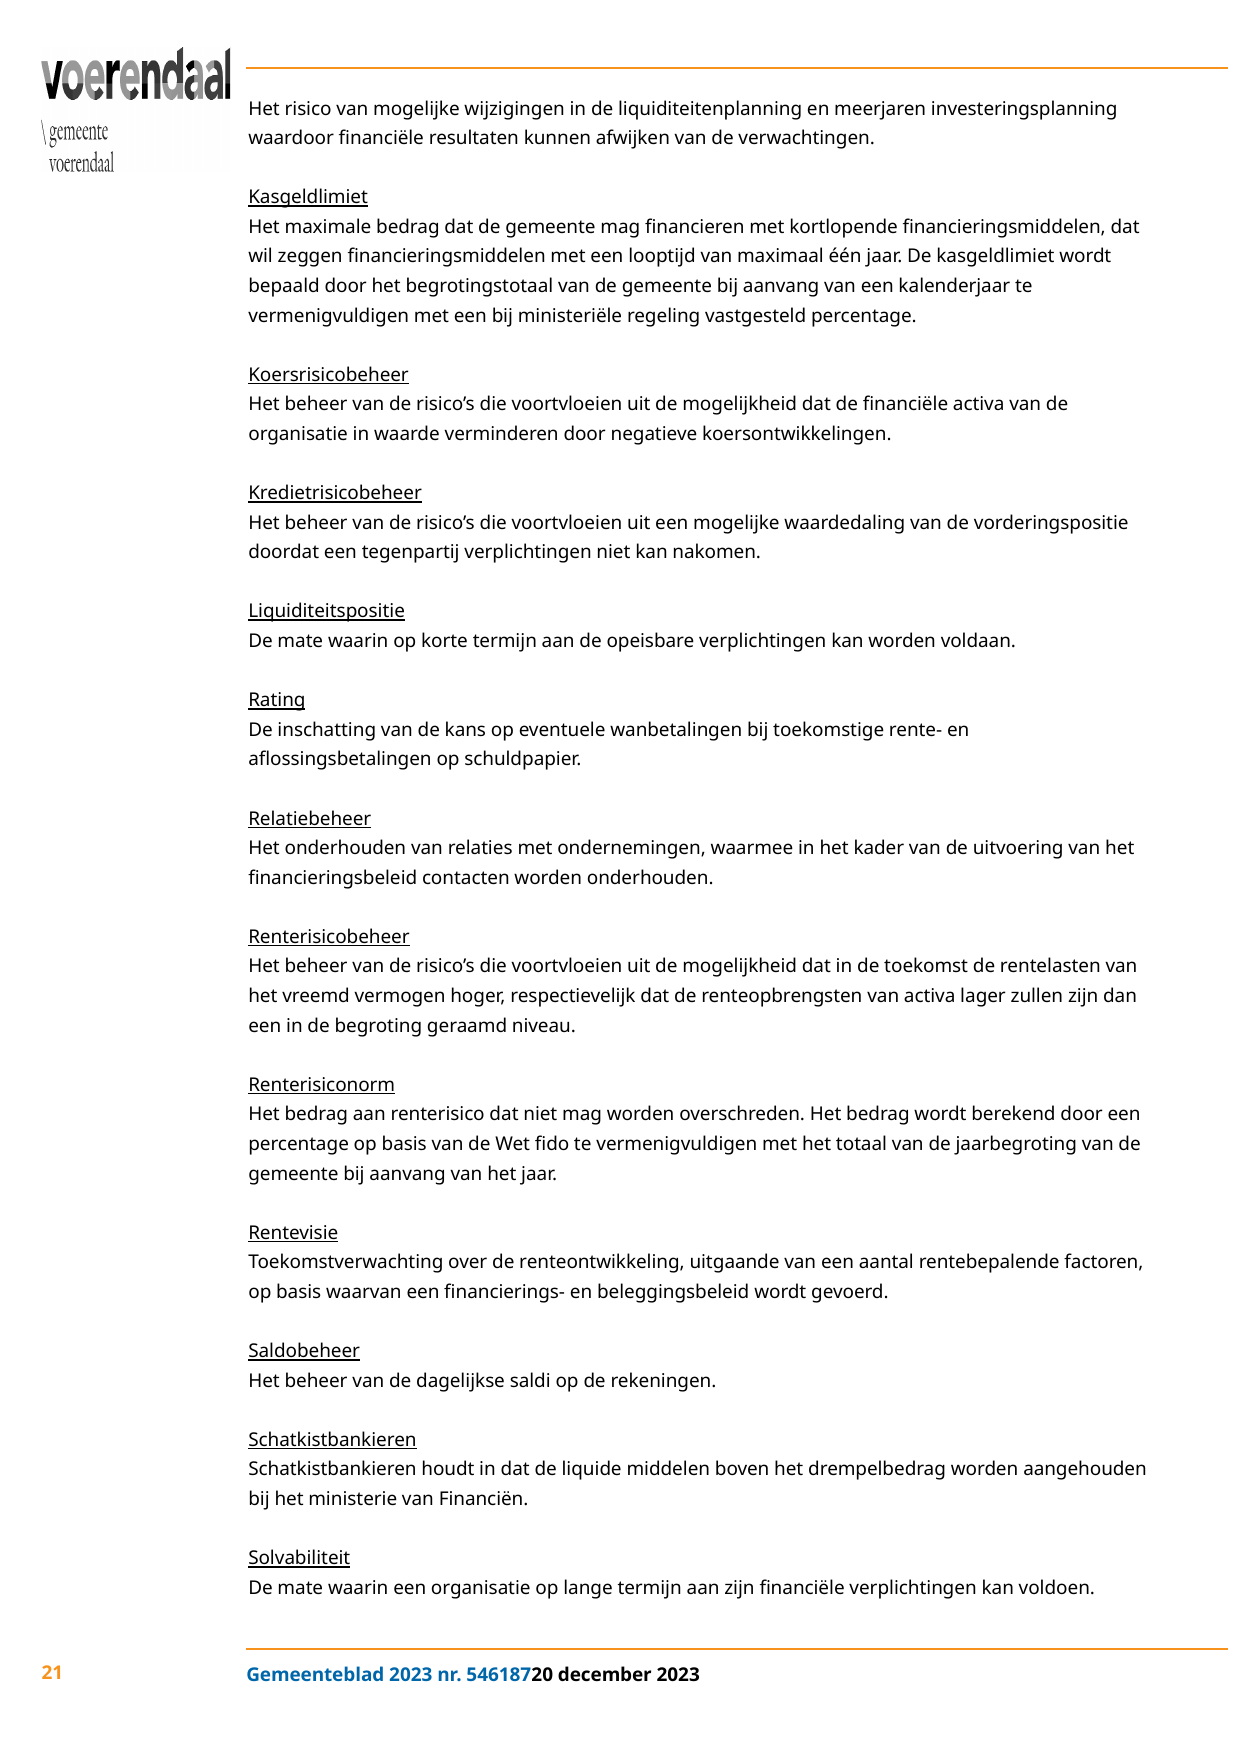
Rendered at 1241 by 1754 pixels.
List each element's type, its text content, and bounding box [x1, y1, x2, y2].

text Relatiebeheer [248, 805, 1152, 831]
text Kredietrisicobeheer [248, 479, 1152, 505]
text Schatkistbankieren [248, 1426, 1152, 1452]
text De inschatting van de kans op eventuele wanbetalingen bij toekomstige rente- en aflossingsbetalingen op schuldpapier. [248, 716, 1152, 771]
text Het onderhouden van relaties met ondernemingen, waarmee in het kader van de uitvoering van het financieringsbeleid contacten worden onderhouden. [248, 834, 1152, 890]
text Het beheer van de risico’s die voortvloeien uit een mogelijke waardedaling van de vorderingspositie doordat een tegenpartij verplichtingen niet kan nakomen. [248, 509, 1152, 564]
text Renterisicobeheer [248, 923, 1152, 949]
text Liquiditeitspositie [248, 598, 1152, 623]
text Rating [248, 686, 1152, 712]
text Het maximale bedrag dat de gemeente mag financieren met kortlopende financieringsmiddelen, dat wil zeggen financieringsmiddelen met een looptijd van maximaal één jaar. De kasgeldlimiet wordt bepaald door het begrotingstotaal van de gemeente bij aanvang van een kalenderjaar te vermenigvuldigen met een bij ministeriële regeling vastgesteld percentage. [248, 213, 1152, 328]
text Het beheer van de risico’s die voortvloeien uit de mogelijkheid dat de financiële activa van de organisatie in waarde verminderen door negatieve koersontwikkelingen. [248, 391, 1152, 446]
text Het bedrag aan renterisico dat niet mag worden overschreden. Het bedrag wordt berekend door een percentage op basis van de Wet fido te vermenigvuldigen met het totaal van de jaarbegroting van de gemeente bij aanvang van het jaar. [248, 1101, 1152, 1186]
text Koersrisicobeheer [248, 361, 1152, 387]
text Schatkistbankieren houdt in dat de liquide middelen boven het drempelbedrag worden aangehouden bij het ministerie van Financiën. [248, 1456, 1152, 1511]
text Solvabiliteit [248, 1544, 1152, 1570]
text Kasgeldlimiet [248, 183, 1152, 209]
text De mate waarin een organisatie op lange termijn aan zijn financiële verplichtingen kan voldoen. [248, 1574, 1152, 1600]
text Het risico van mogelijke wijzigingen in de liquiditeitenplanning en meerjaren investeringsplanning waardoor financiële resultaten kunnen afwijken van de verwachtingen. [248, 95, 1152, 150]
picture [41, 47, 231, 172]
text Het beheer van de risico’s die voortvloeien uit de mogelijkheid dat in de toekomst de rentelasten van het vreemd vermogen hoger, respectievelijk dat de renteopbrengsten van activa lager zullen zijn dan een in de begroting geraamd niveau. [248, 953, 1152, 1038]
text Saldobeheer [248, 1337, 1152, 1363]
text Toekomstverwachting over de renteontwikkeling, uitgaande van een aantal rentebepalende factoren, op basis waarvan een financierings- en beleggingsbeleid wordt gevoerd. [248, 1248, 1152, 1304]
text Het beheer van de dagelijkse saldi op de rekeningen. [248, 1367, 1152, 1393]
text De mate waarin op korte termijn aan de opeisbare verplichtingen kan worden voldaan. [248, 627, 1152, 653]
text Rentevisie [248, 1219, 1152, 1245]
text Renterisiconorm [248, 1071, 1152, 1097]
